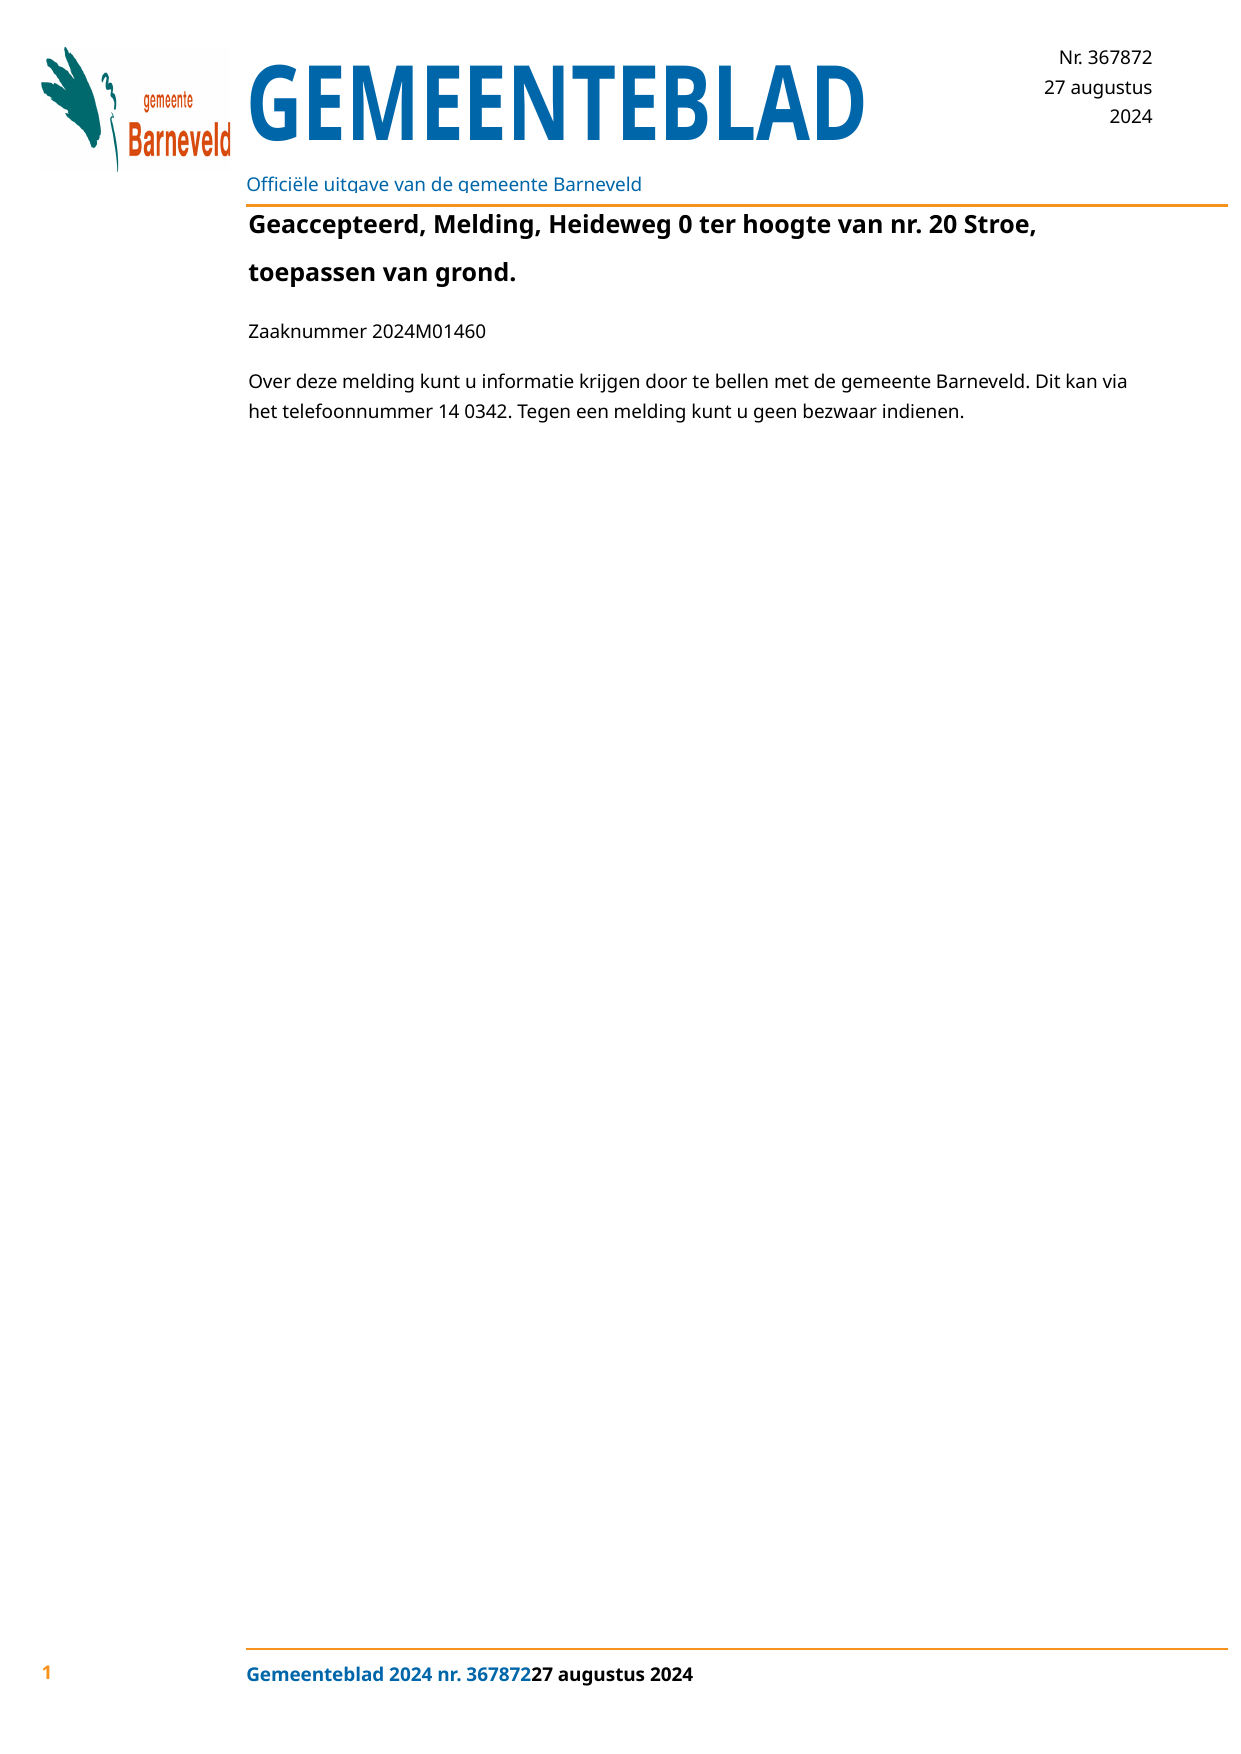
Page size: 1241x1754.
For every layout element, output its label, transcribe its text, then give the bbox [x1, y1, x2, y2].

text Over deze melding kunt u informatie krijgen door te bellen met de gemeente Barneveld. Dit kan via het telefoonnummer 14 0342. Tegen een melding kunt u geen bezwaar indienen. [248, 368, 1152, 424]
picture [41, 47, 231, 172]
text Geaccepteerd, Melding, Heideweg 0 ter hoogte van nr. 20 Stroe, toepassen van grond. [248, 207, 1152, 288]
text Zaaknummer 2024M01460 [248, 318, 1152, 344]
